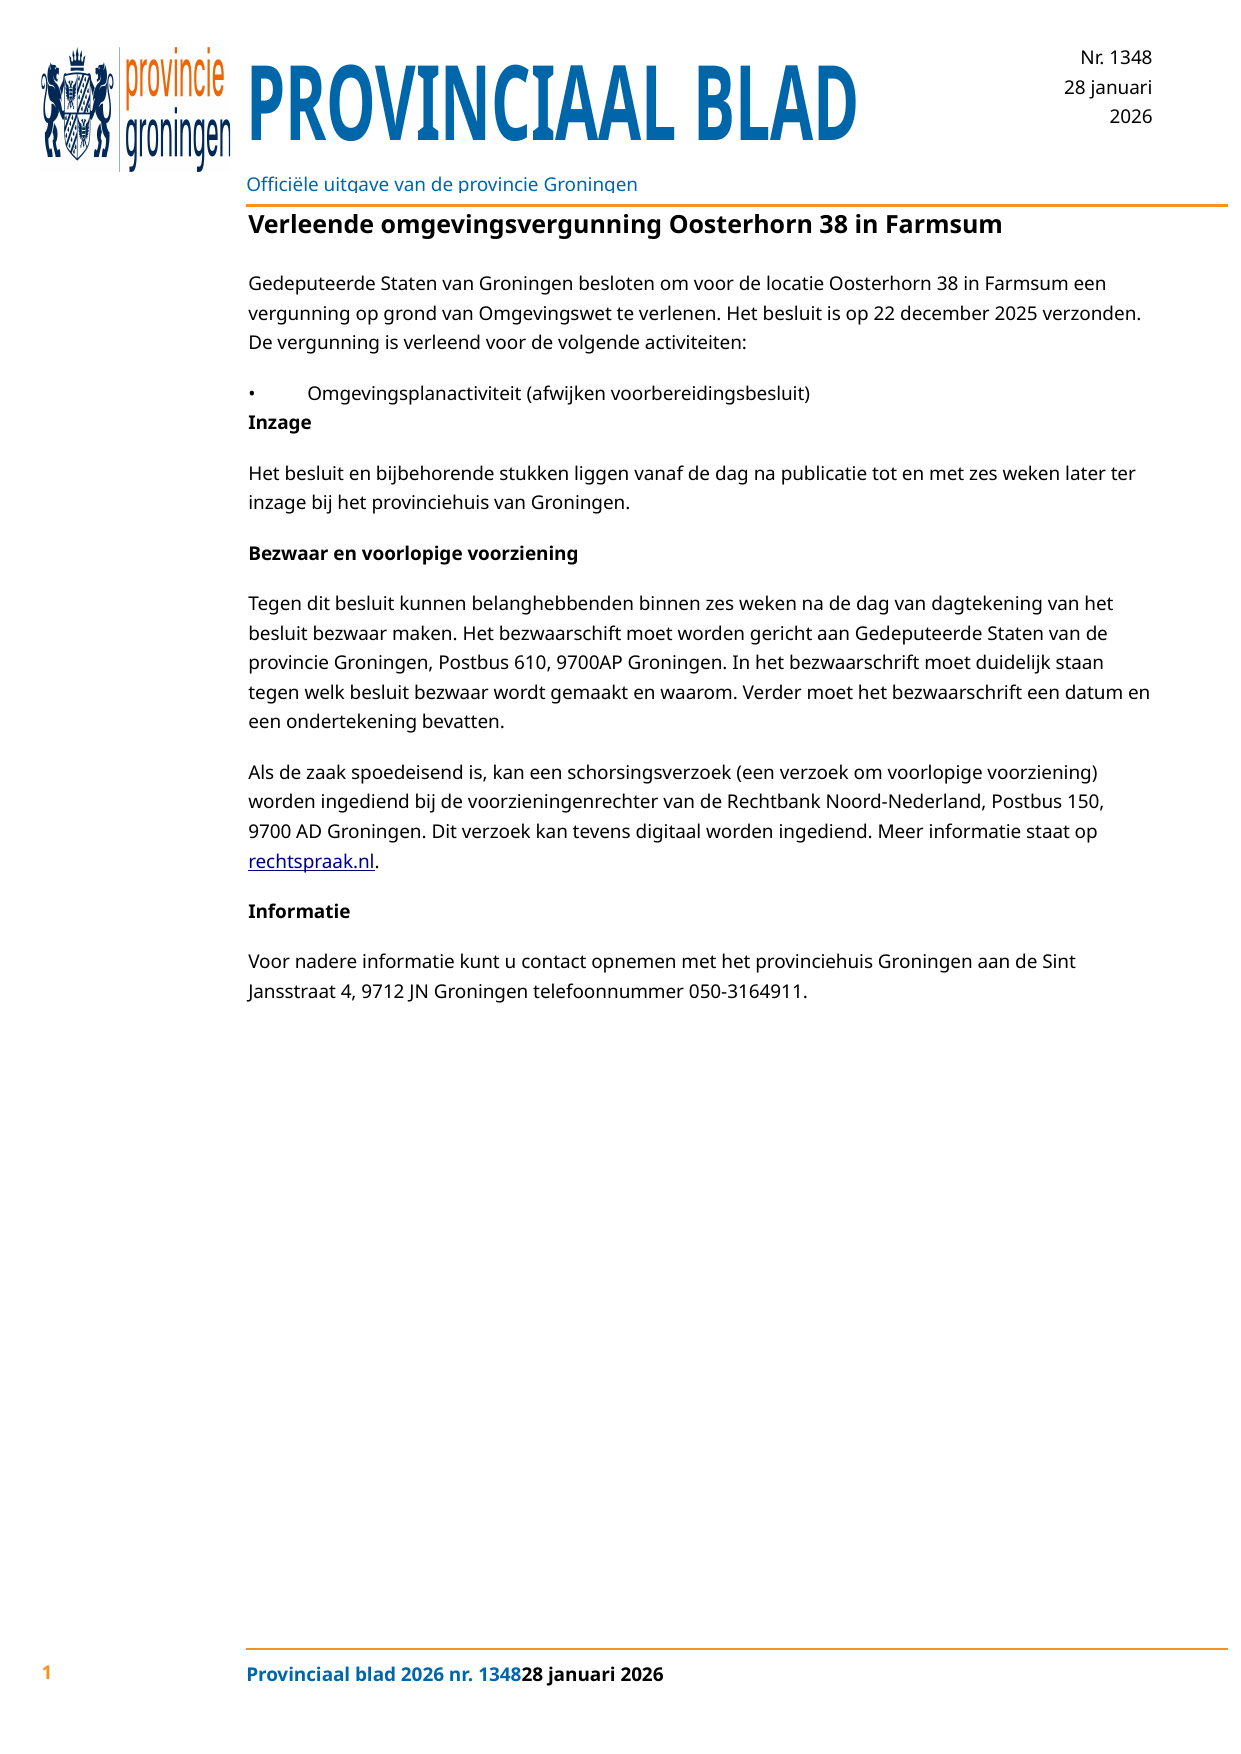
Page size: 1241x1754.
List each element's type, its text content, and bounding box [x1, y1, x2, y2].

text Voor nadere informatie kunt u contact opnemen met het provinciehuis Groningen aan de Sint Jansstraat 4, 9712 JN Groningen telefoonnummer 050-3164911. [248, 949, 1152, 1004]
text Informatie [248, 898, 1152, 924]
text Als de zaak spoedeisend is, kan een schorsingsverzoek (een verzoek om voorlopige voorziening) worden ingediend bij de voorzieningenrechter van de Rechtbank Noord-Nederland, Postbus 150, 9700 AD Groningen. Dit verzoek kan tevens digitaal worden ingediend. Meer informatie staat op rechtspraak.nl. [248, 759, 1152, 873]
text Bezwaar en voorlopige voorziening [248, 540, 1152, 566]
text Gedeputeerde Staten van Groningen besloten om voor de locatie Oosterhorn 38 in Farmsum een vergunning op grond van Omgevingswet te verlenen. Het besluit is op 22 december 2025 verzonden. De vergunning is verleend voor de volgende activiteiten: [248, 270, 1152, 355]
picture [41, 47, 231, 172]
text Tegen dit besluit kunnen belanghebbenden binnen zes weken na de dag van dagtekening van het besluit bezwaar maken. Het bezwaarschift moet worden gericht aan Gedeputeerde Staten van de provincie Groningen, Postbus 610, 9700AP Groningen. In het bezwaarschrift moet duidelijk staan tegen welk besluit bezwaar wordt gemaakt en waarom. Verder moet het bezwaarschrift een datum en een ondertekening bevatten. [248, 590, 1152, 734]
list Omgevingsplanactiviteit (afwijken voorbereidingsbesluit) [248, 380, 1152, 406]
text Inzage [248, 409, 1152, 435]
text Verleende omgevingsvergunning Oosterhorn 38 in Farmsum [248, 207, 1152, 241]
text Het besluit en bijbehorende stukken liggen vanaf de dag na publicatie tot en met zes weken later ter inzage bij het provinciehuis van Groningen. [248, 460, 1152, 515]
